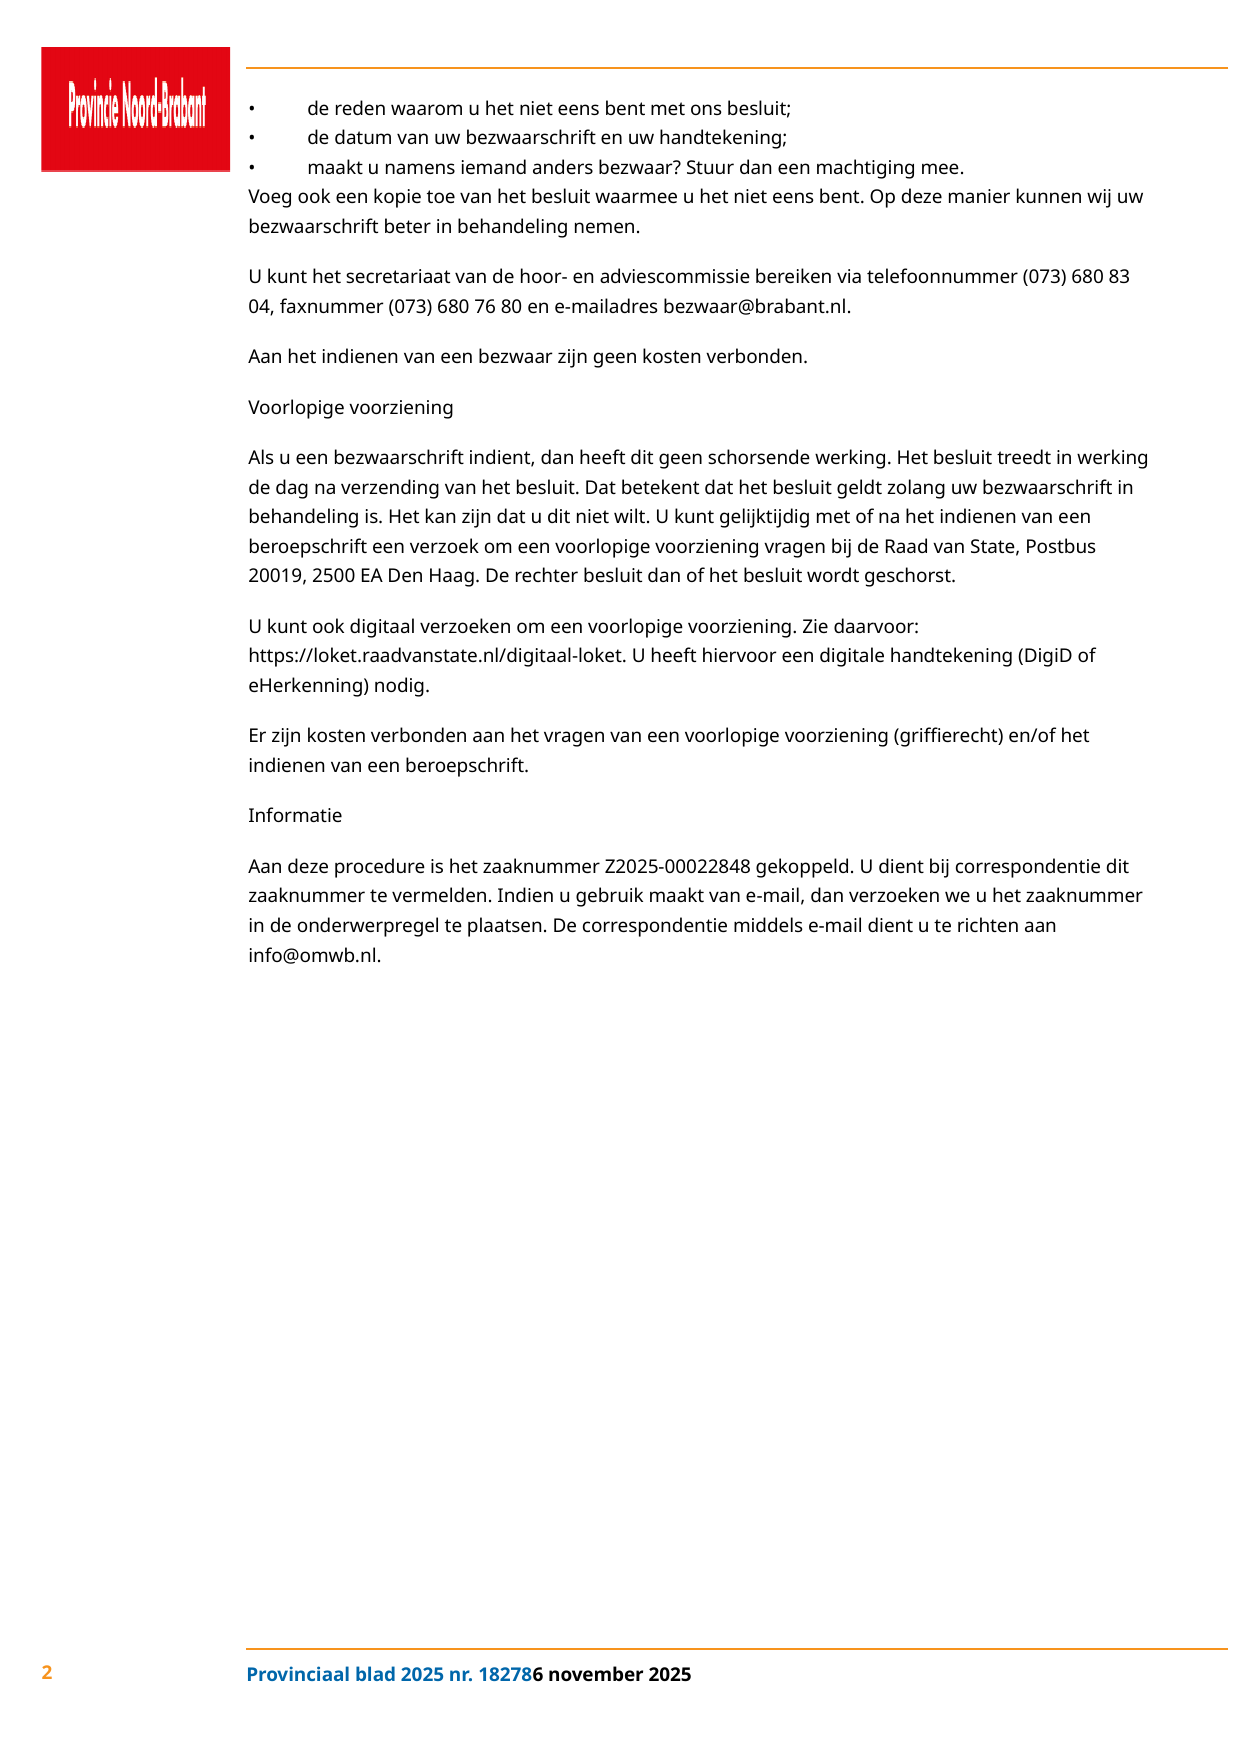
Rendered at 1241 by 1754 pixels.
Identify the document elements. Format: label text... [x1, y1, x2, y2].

list maakt u namens iemand anders bezwaar? Stuur dan een machtiging mee. [248, 154, 1152, 180]
list de datum van uw bezwaarschrift en uw handtekening; [248, 124, 1152, 150]
text U kunt het secretariaat van de hoor- en adviescommissie bereiken via telefoonnummer (073) 680 83 04, faxnummer (073) 680 76 80 en e-mailadres bezwaar@brabant.nl. [248, 263, 1152, 319]
text U kunt ook digitaal verzoeken om een voorlopige voorziening. Zie daarvoor: https://loket.raadvanstate.nl/digitaal-loket. U heeft hiervoor een digitale handtekening (DigiD of eHerkenning) nodig. [248, 613, 1152, 698]
text Aan het indienen van een bezwaar zijn geen kosten verbonden. [248, 343, 1152, 369]
text Voeg ook een kopie toe van het besluit waarmee u het niet eens bent. Op deze manier kunnen wij uw bezwaarschrift beter in behandeling nemen. [248, 183, 1152, 239]
text Als u een bezwaarschrift indient, dan heeft dit geen schorsende werking. Het besluit treedt in werking de dag na verzending van het besluit. Dat betekent dat het besluit geldt zolang uw bezwaarschrift in behandeling is. Het kan zijn dat u dit niet wilt. U kunt gelijktijdig met of na het indienen van een beroepschrift een verzoek om een voorlopige voorziening vragen bij de Raad van State, Postbus 20019, 2500 EA Den Haag. De rechter besluit dan of het besluit wordt geschorst. [248, 444, 1152, 588]
text Er zijn kosten verbonden aan het vragen van een voorlopige voorziening (griffierecht) en/of het indienen van een beroepschrift. [248, 723, 1152, 778]
text Voorlopige voorziening [248, 394, 1152, 420]
text Informatie [248, 803, 1152, 828]
picture [41, 47, 231, 172]
list de reden waarom u het niet eens bent met ons besluit; [248, 95, 1152, 121]
text Aan deze procedure is het zaaknummer Z2025-00022848 gekoppeld. U dient bij correspondentie dit zaaknummer te vermelden. Indien u gebruik maakt van e-mail, dan verzoeken we u het zaaknummer in de onderwerpregel te plaatsen. De correspondentie middels e-mail dient u te richten aan info@omwb.nl. [248, 853, 1152, 968]
